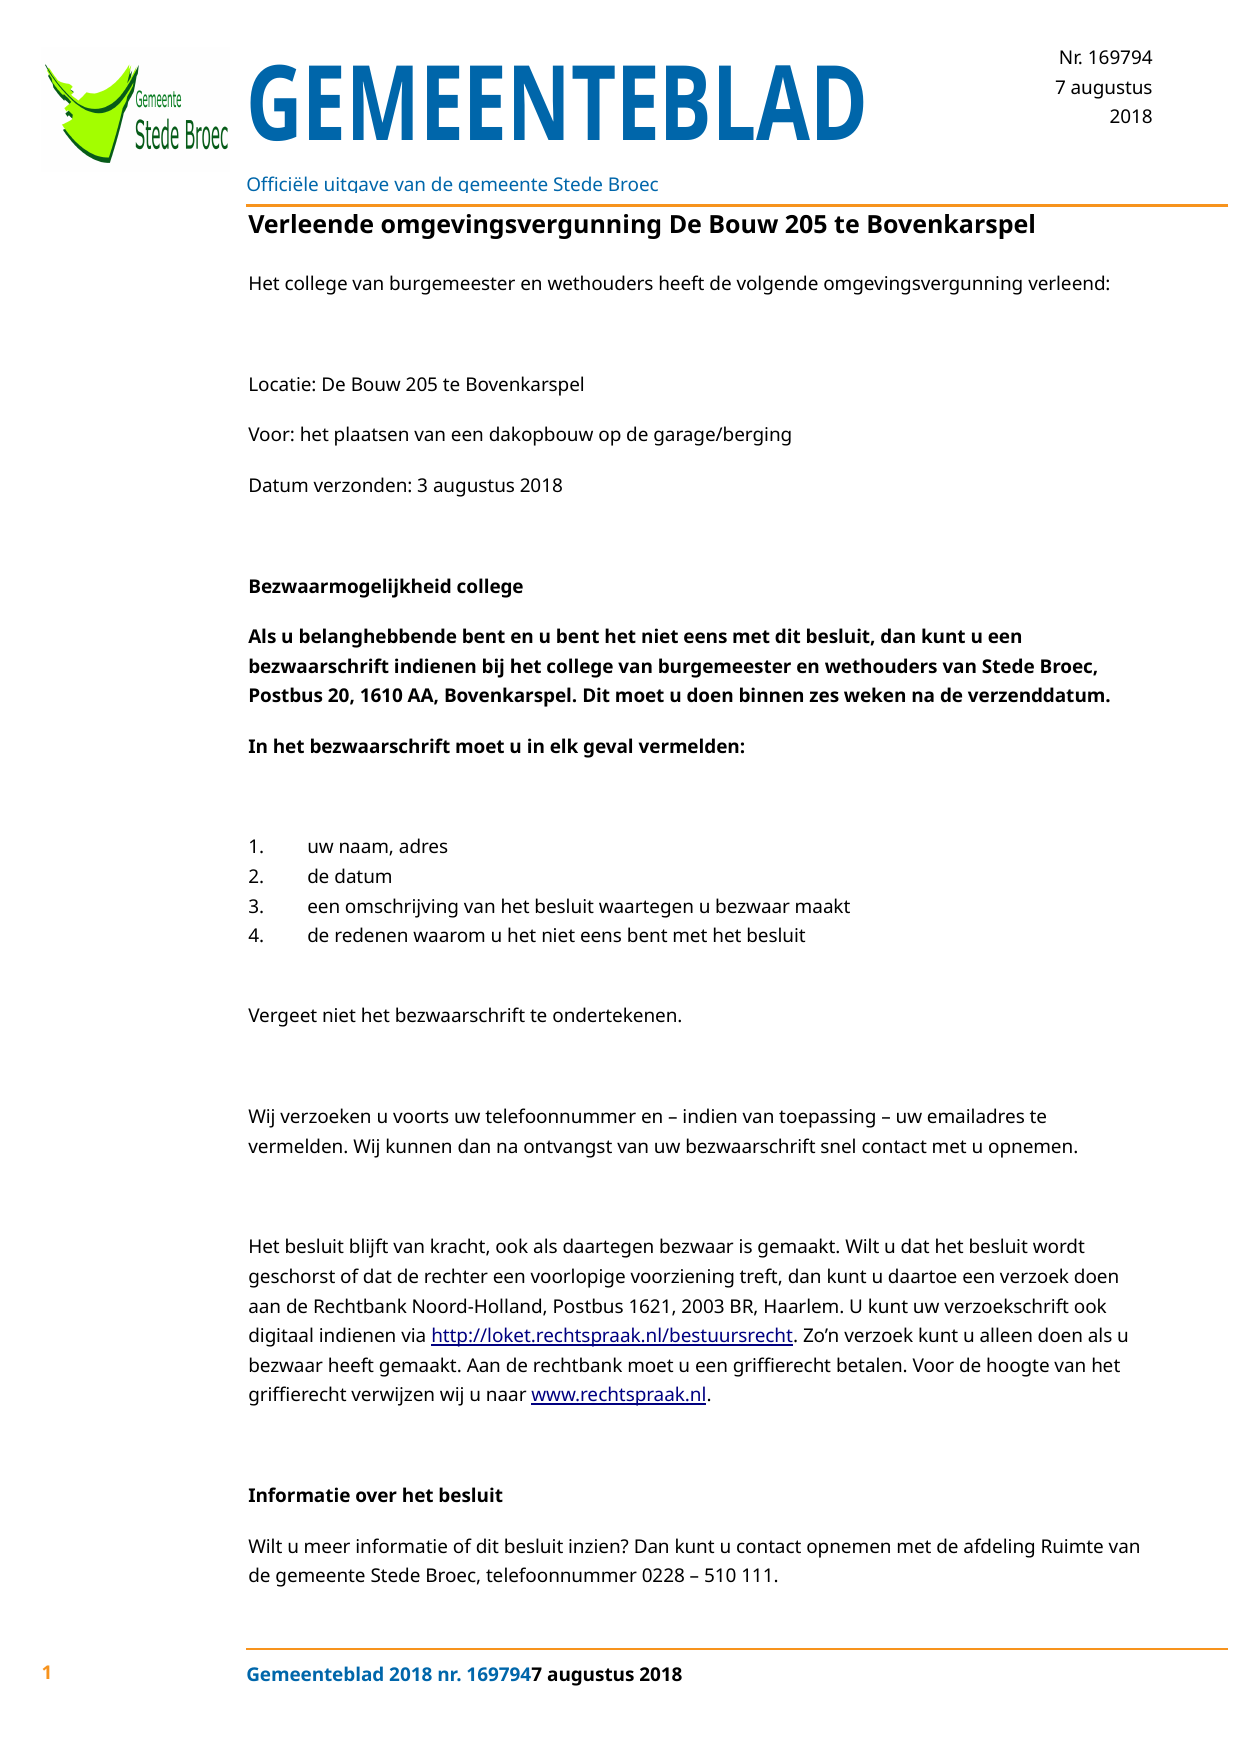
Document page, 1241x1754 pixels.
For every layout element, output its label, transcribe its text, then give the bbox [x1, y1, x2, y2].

text Het besluit blijft van kracht, ook als daartegen bezwaar is gemaakt. Wilt u dat het besluit wordt geschorst of dat de rechter een voorlopige voorziening treft, dan kunt u daartoe een verzoek doen aan de Rechtbank Noord-Holland, Postbus 1621, 2003 BR, Haarlem. U kunt uw verzoekschrift ook digitaal indienen via http://loket.rechtspraak.nl/bestuursrecht. Zo’n verzoek kunt u alleen doen als u bezwaar heeft gemaakt. Aan de rechtbank moet u een griffierecht betalen. Voor de hoogte van het griffierecht verwijzen wij u naar www.rechtspraak.nl. [248, 1234, 1152, 1407]
text Wij verzoeken u voorts uw telefoonnummer en – indien van toepassing – uw emailadres te vermelden. Wij kunnen dan na ontvangst van uw bezwaarschrift snel contact met u opnemen. [248, 1103, 1152, 1158]
text Voor: het plaatsen van een dakopbouw op de garage/berging [248, 422, 1152, 447]
list de redenen waarom u het niet eens bent met het besluit [248, 922, 1152, 948]
picture [41, 47, 231, 172]
text Het college van burgemeester en wethouders heeft de volgende omgevingsvergunning verleend: [248, 270, 1152, 296]
text Wilt u meer informatie of dit besluit inzien? Dan kunt u contact opnemen met de afdeling Ruimte van de gemeente Stede Broec, telefoonnummer 0228 – 510 111. [248, 1533, 1152, 1588]
text Locatie: De Bouw 205 te Bovenkarspel [248, 371, 1152, 397]
text Vergeet niet het bezwaarschrift te ondertekenen. [248, 1002, 1152, 1028]
list een omschrijving van het besluit waartegen u bezwaar maakt [248, 893, 1152, 918]
text Verleende omgevingsvergunning De Bouw 205 te Bovenkarspel [248, 207, 1152, 241]
list uw naam, adres [248, 834, 1152, 859]
text Datum verzonden: 3 augustus 2018 [248, 472, 1152, 498]
text Informatie over het besluit [248, 1482, 1152, 1508]
text Bezwaarmogelijkheid college [248, 573, 1152, 598]
list de datum [248, 863, 1152, 889]
text Als u belanghebbende bent en u bent het niet eens met dit besluit, dan kunt u een bezwaarschrift indienen bij het college van burgemeester en wethouders van Stede Broec, Postbus 20, 1610 AA, Bovenkarspel. Dit moet u doen binnen zes weken na de verzenddatum. [248, 623, 1152, 708]
text In het bezwaarschrift moet u in elk geval vermelden: [248, 733, 1152, 758]
